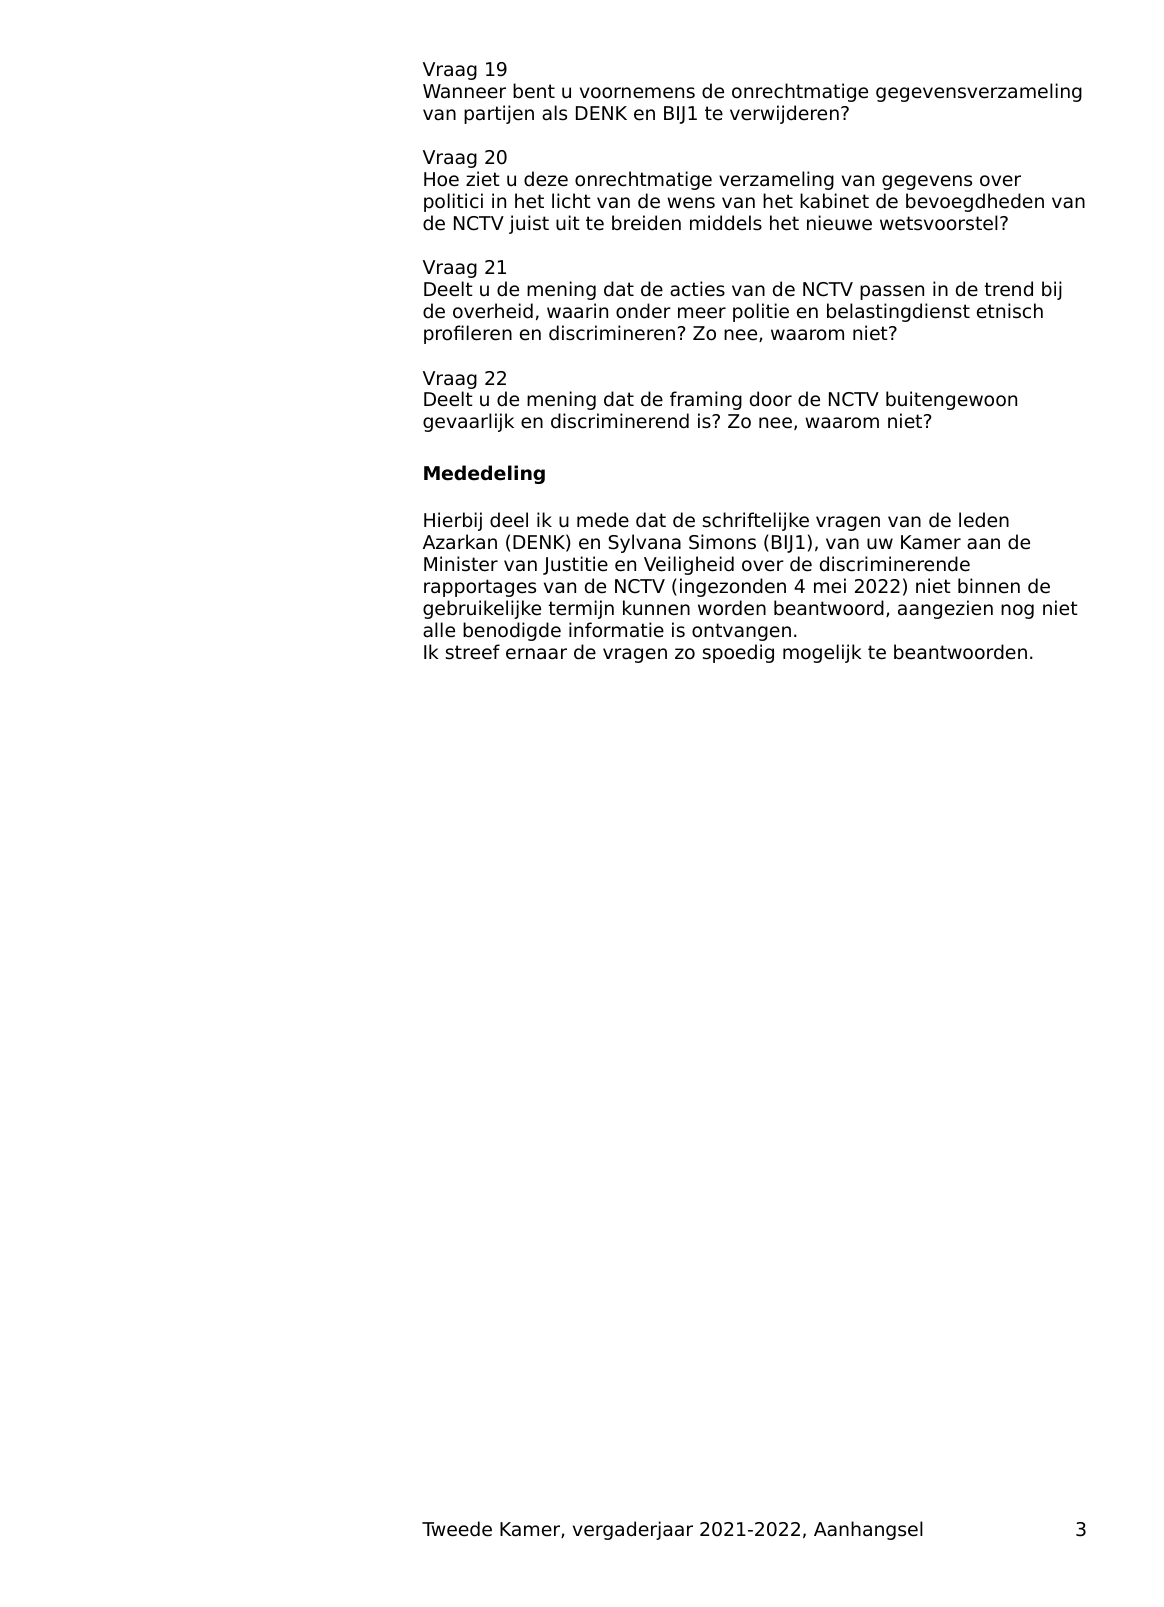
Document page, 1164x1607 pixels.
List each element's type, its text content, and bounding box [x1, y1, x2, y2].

subtitle Mededeling [422, 463, 1087, 485]
text Hierbij deel ik u mede dat de schriftelijke vragen van de leden Azarkan (DENK) en Sylvana Simons (BIJ1), van uw Kamer aan de Minister van Justitie en Veiligheid over de discriminerende rapportages van de NCTV (ingezonden 4 mei 2022) niet binnen de gebruikelijke termijn kunnen worden beantwoord, aangezien nog niet alle benodigde informatie is ontvangen. [422, 510, 1087, 642]
text Vraag 21 [422, 257, 1087, 279]
text Vraag 19 [422, 59, 1087, 81]
text Wanneer bent u voornemens de onrechtmatige gegevensverzameling van partijen als DENK en BIJ1 te verwijderen? [422, 81, 1087, 125]
text Hoe ziet u deze onrechtmatige verzameling van gegevens over politici in het licht van de wens van het kabinet de bevoegdheden van de NCTV juist uit te breiden middels het nieuwe wetsvoorstel? [422, 169, 1087, 235]
text Vraag 20 [422, 147, 1087, 169]
text Vraag 22 [422, 367, 1087, 389]
text Ik streef ernaar de vragen zo spoedig mogelijk te beantwoorden. [422, 642, 1087, 664]
text Deelt u de mening dat de framing door de NCTV buitengewoon gevaarlijk en discriminerend is? Zo nee, waarom niet? [422, 389, 1087, 433]
text Deelt u de mening dat de acties van de NCTV passen in de trend bij de overheid, waarin onder meer politie en belastingdienst etnisch profileren en discrimineren? Zo nee, waarom niet? [422, 279, 1087, 345]
